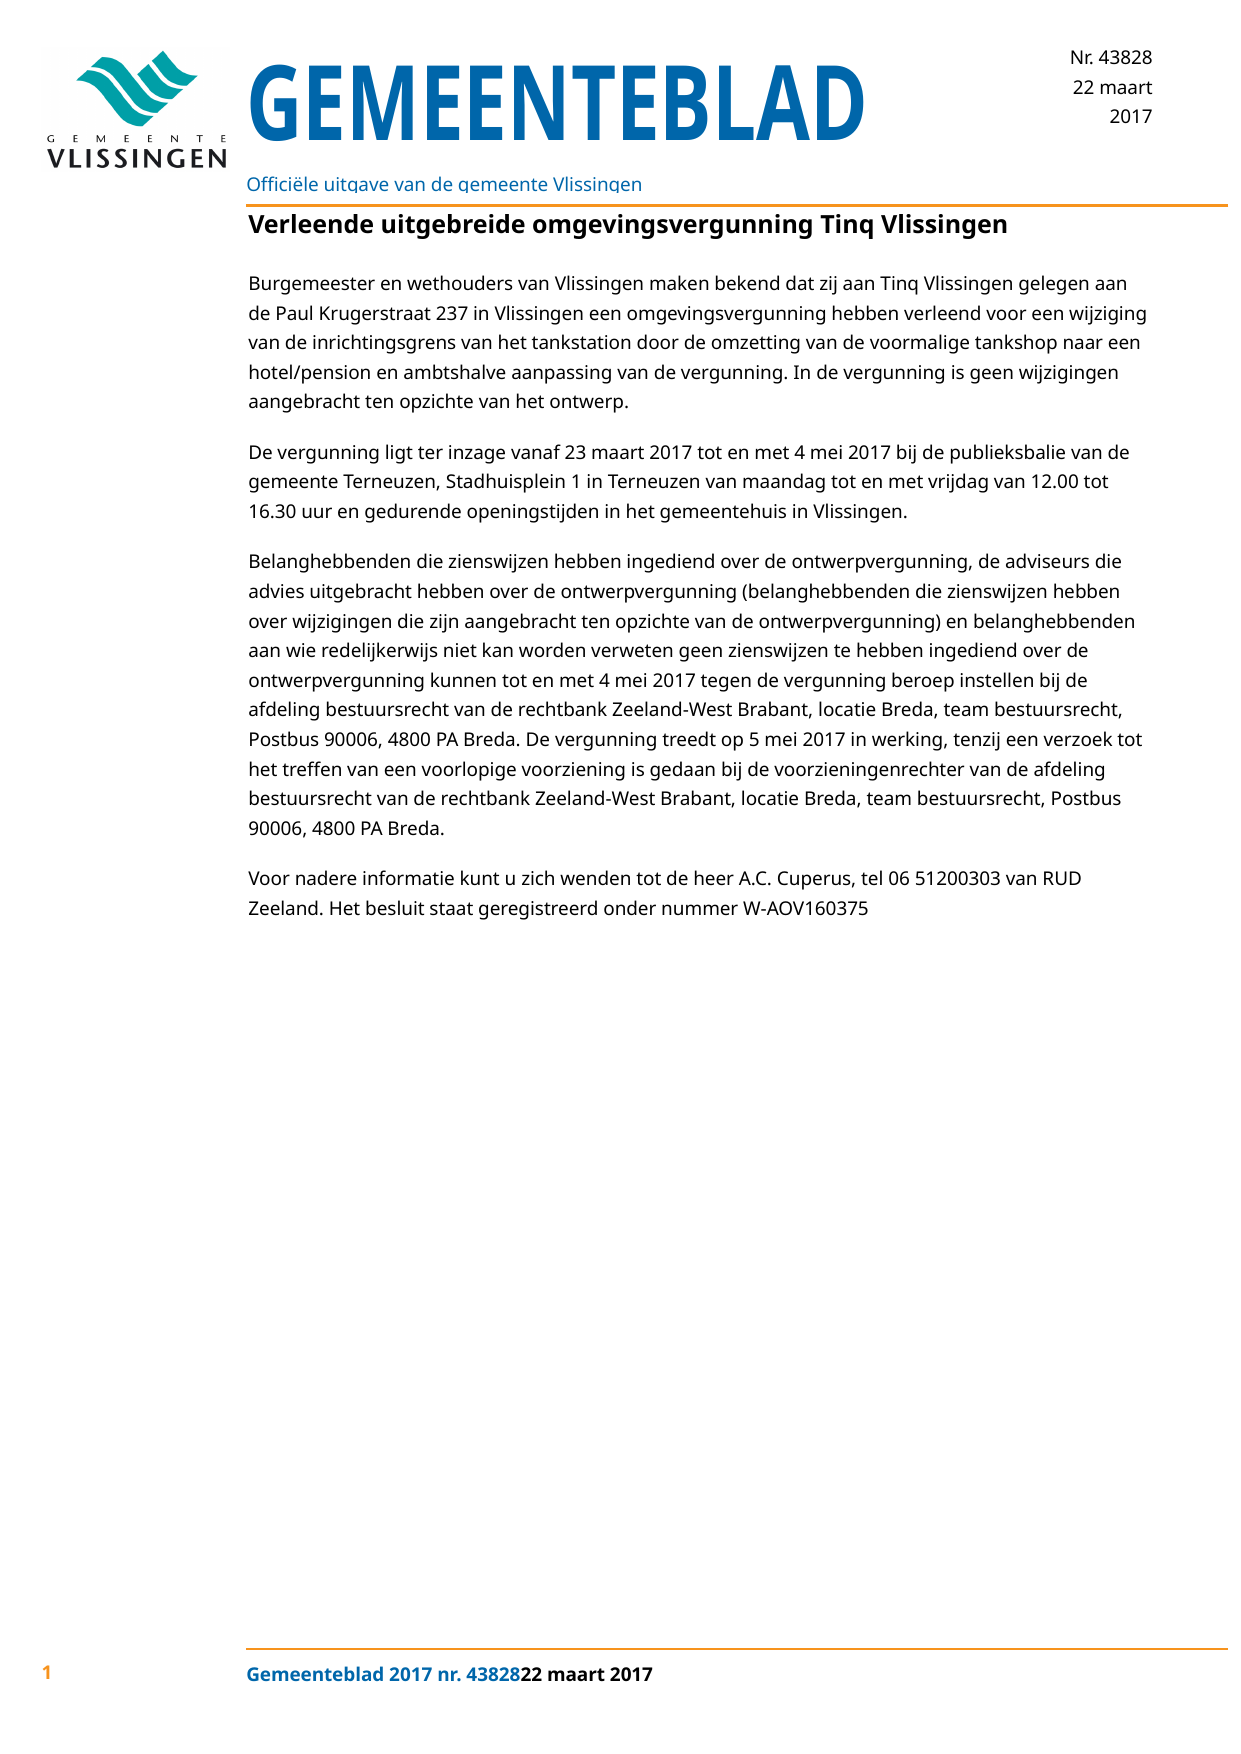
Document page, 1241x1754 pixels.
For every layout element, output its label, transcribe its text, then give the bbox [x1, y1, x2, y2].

text Voor nadere informatie kunt u zich wenden tot de heer A.C. Cuperus, tel 06 51200303 van RUD Zeeland. Het besluit staat geregistreerd onder nummer W-AOV160375 [248, 865, 1152, 921]
text Burgemeester en wethouders van Vlissingen maken bekend dat zij aan Tinq Vlissingen gelegen aan de Paul Krugerstraat 237 in Vlissingen een omgevingsvergunning hebben verleend voor een wijziging van de inrichtingsgrens van het tankstation door de omzetting van de voormalige tankshop naar een hotel/pension en ambtshalve aanpassing van de vergunning. In de vergunning is geen wijzigingen aangebracht ten opzichte van het ontwerp. [248, 270, 1152, 414]
text Belanghebbenden die zienswijzen hebben ingediend over de ontwerpvergunning, de adviseurs die advies uitgebracht hebben over de ontwerpvergunning (belanghebbenden die zienswijzen hebben over wijzigingen die zijn aangebracht ten opzichte van de ontwerpvergunning) en belanghebbenden aan wie redelijkerwijs niet kan worden verweten geen zienswijzen te hebben ingediend over de ontwerpvergunning kunnen tot en met 4 mei 2017 tegen de vergunning beroep instellen bij de afdeling bestuursrecht van de rechtbank Zeeland-West Brabant, locatie Breda, team bestuursrecht, Postbus 90006, 4800 PA Breda. De vergunning treedt op 5 mei 2017 in werking, tenzij een verzoek tot het treffen van een voorlopige voorziening is gedaan bij de voorzieningenrechter van de afdeling bestuursrecht van de rechtbank Zeeland-West Brabant, locatie Breda, team bestuursrecht, Postbus 90006, 4800 PA Breda. [248, 549, 1152, 841]
text De vergunning ligt ter inzage vanaf 23 maart 2017 tot en met 4 mei 2017 bij de publieksbalie van de gemeente Terneuzen, Stadhuisplein 1 in Terneuzen van maandag tot en met vrijdag van 12.00 tot 16.30 uur en gedurende openingstijden in het gemeentehuis in Vlissingen. [248, 439, 1152, 524]
text Verleende uitgebreide omgevingsvergunning Tinq Vlissingen [248, 207, 1152, 241]
picture [41, 47, 231, 172]
